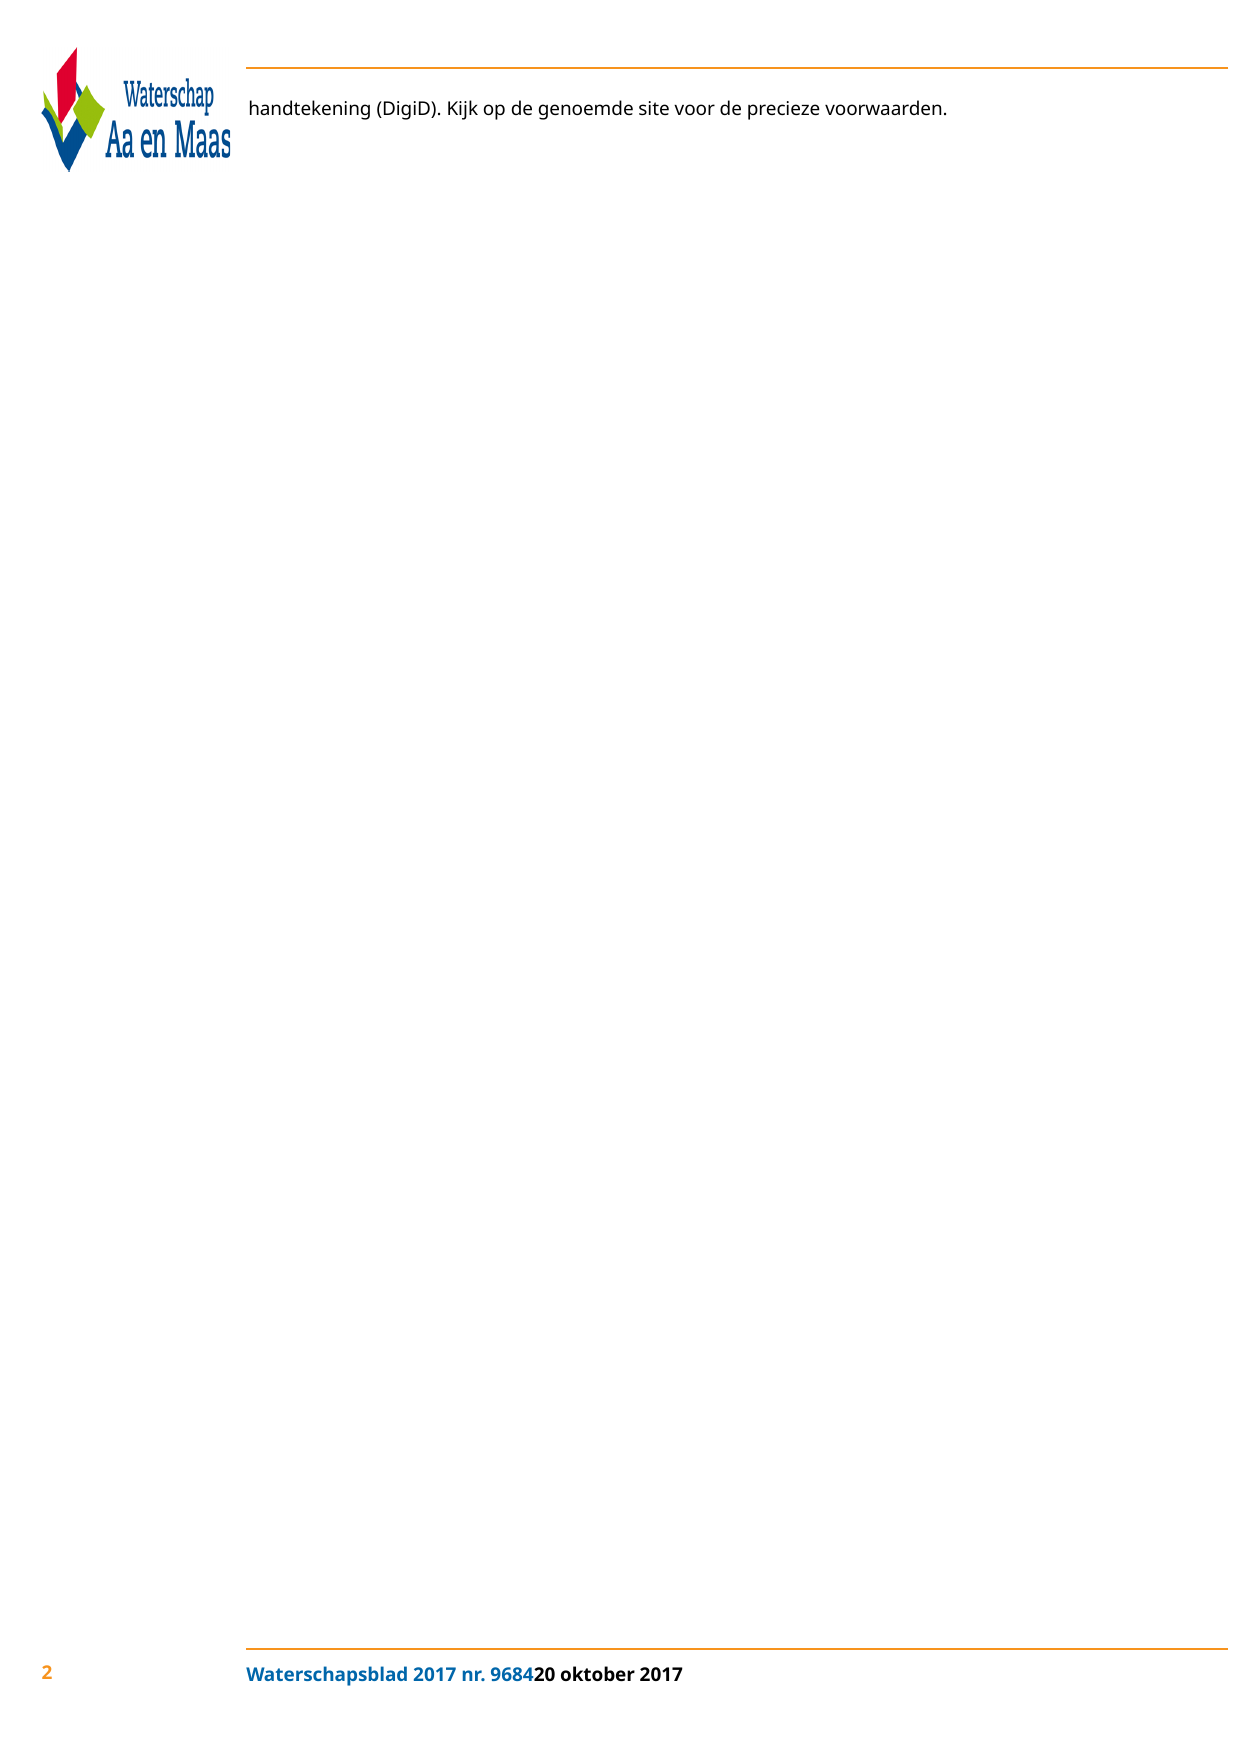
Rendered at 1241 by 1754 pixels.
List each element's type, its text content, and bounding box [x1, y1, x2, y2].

text handtekening (DigiD). Kijk op de genoemde site voor de precieze voorwaarden. [248, 95, 1152, 121]
picture [41, 47, 231, 172]
